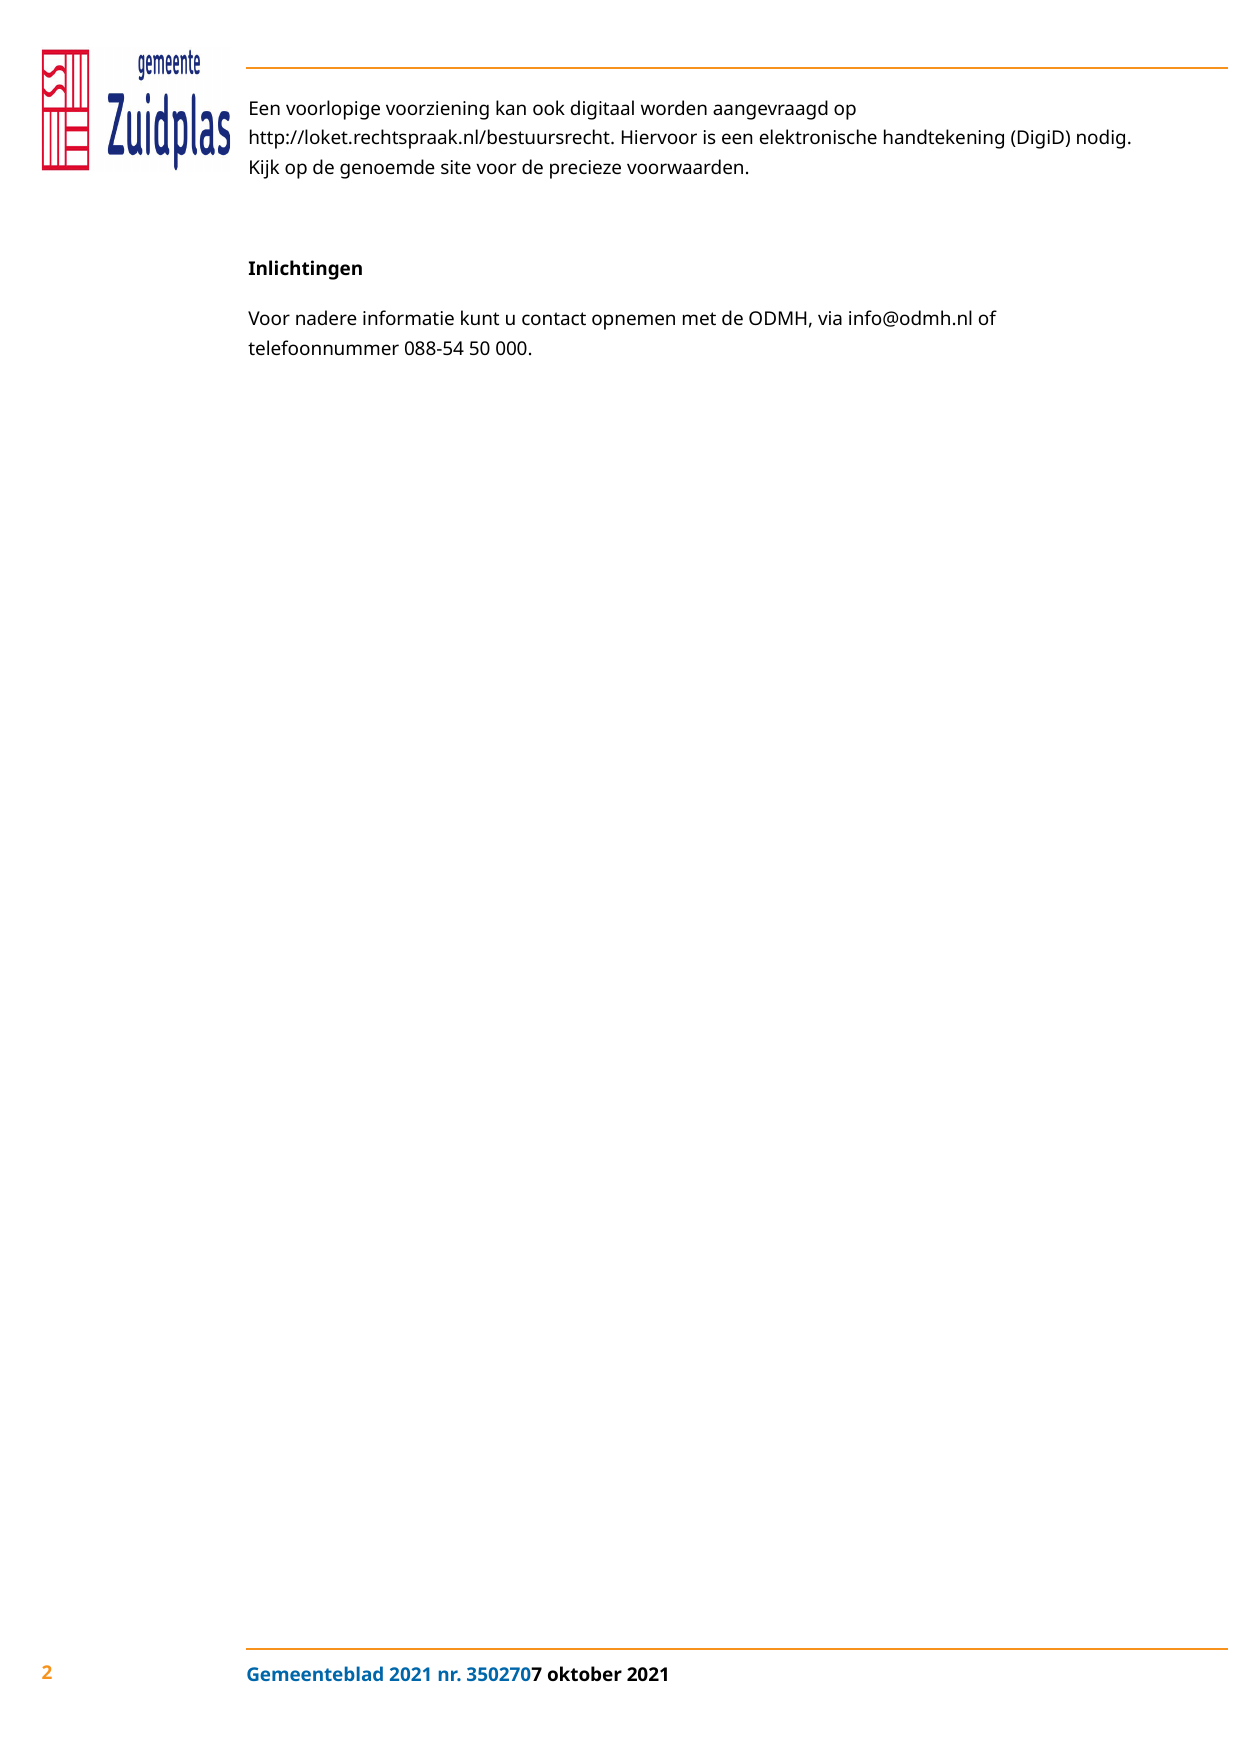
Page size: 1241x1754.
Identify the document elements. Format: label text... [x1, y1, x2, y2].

text Voor nadere informatie kunt u contact opnemen met de ODMH, via info@odmh.nl of telefoonnummer 088-54 50 000. [248, 305, 1152, 361]
text Inlichtingen [248, 255, 1152, 281]
text Een voorlopige voorziening kan ook digitaal worden aangevraagd op http://loket.rechtspraak.nl/bestuursrecht. Hiervoor is een elektronische handtekening (DigiD) nodig. Kijk op de genoemde site voor de precieze voorwaarden. [248, 95, 1152, 180]
picture [41, 47, 231, 172]
